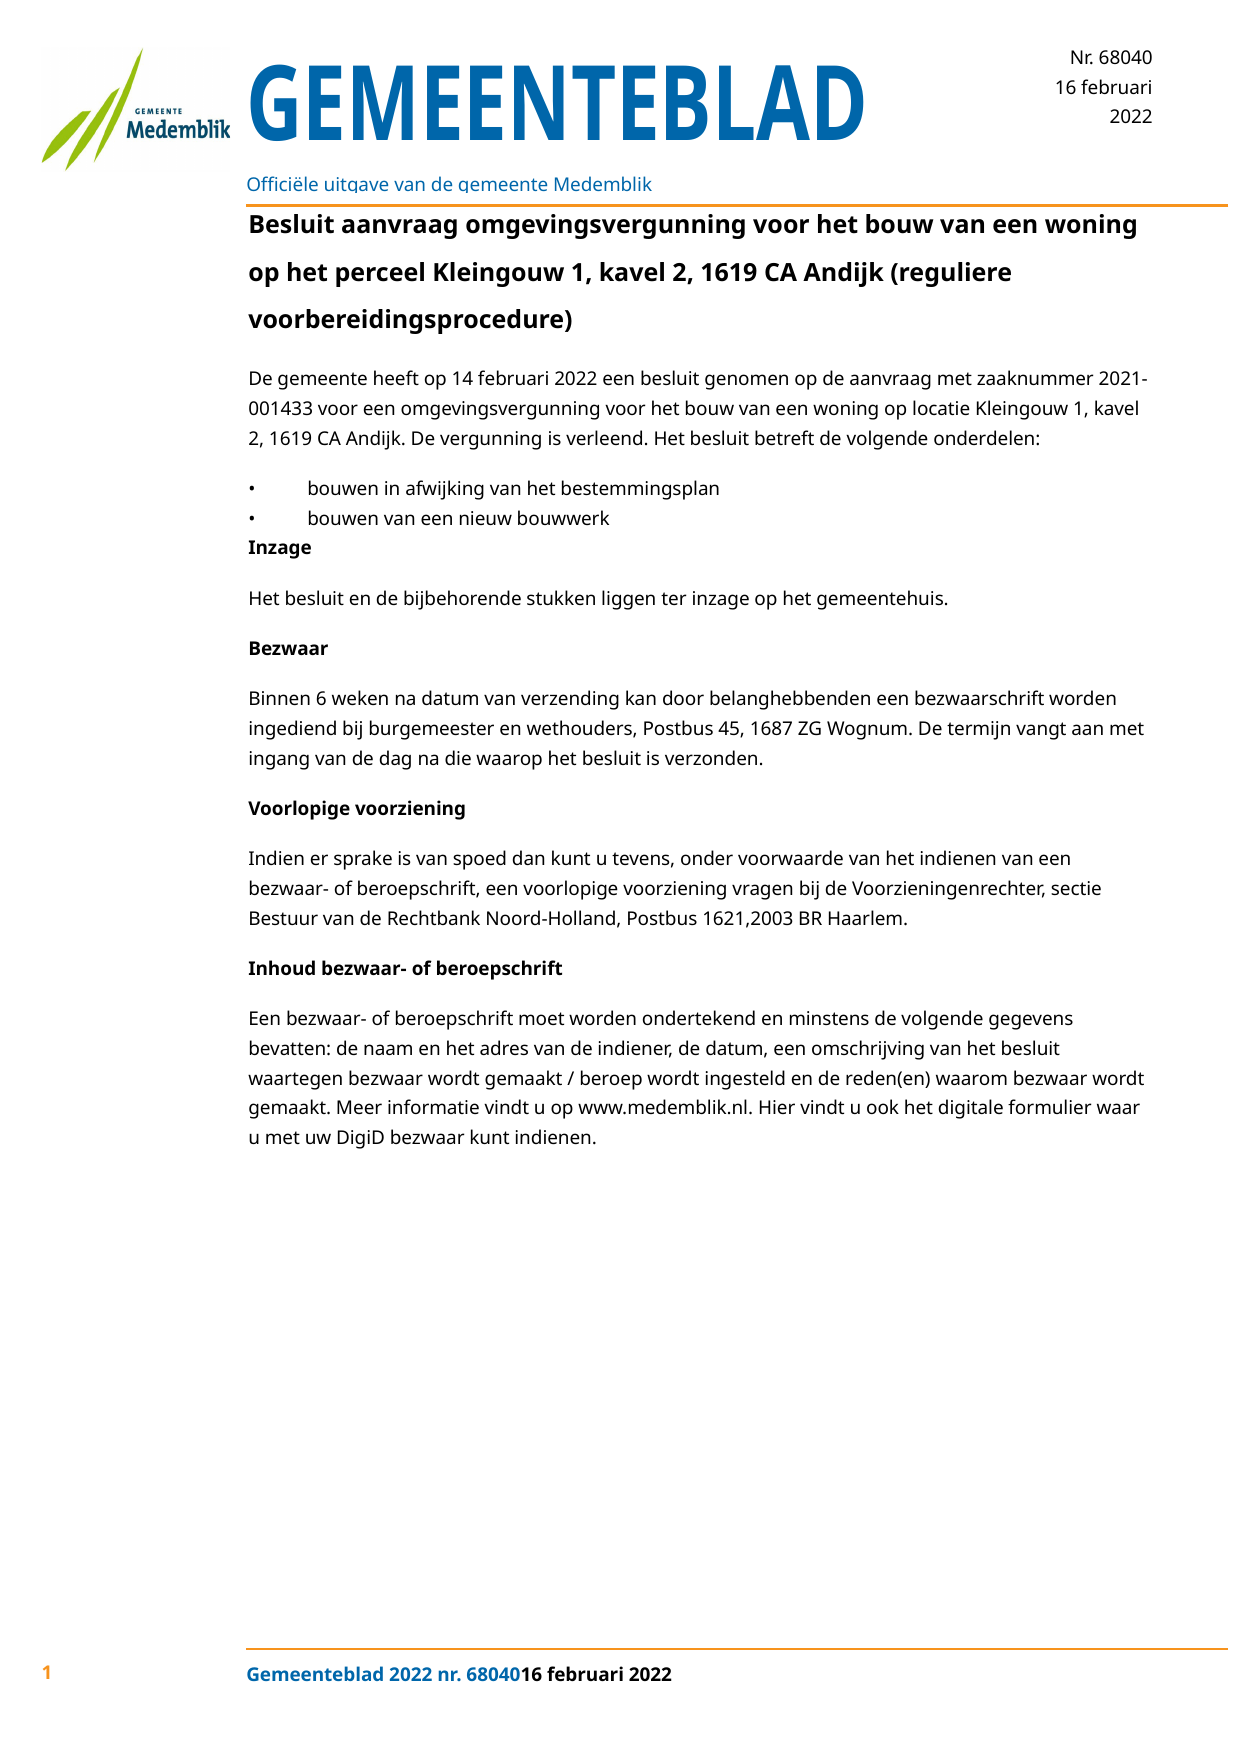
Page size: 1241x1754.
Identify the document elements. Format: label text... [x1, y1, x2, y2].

picture [41, 47, 231, 172]
text De gemeente heeft op 14 februari 2022 een besluit genomen op de aanvraag met zaaknummer 2021-001433 voor een omgevingsvergunning voor het bouw van een woning op locatie Kleingouw 1, kavel 2, 1619 CA Andijk. De vergunning is verleend. Het besluit betreft de volgende onderdelen: [248, 366, 1152, 450]
text Bezwaar [248, 635, 1152, 661]
text Voorlopige voorziening [248, 795, 1152, 821]
list bouwen in afwijking van het bestemmingsplan [248, 475, 1152, 501]
text Inhoud bezwaar- of beroepschrift [248, 955, 1152, 981]
text Inzage [248, 534, 1152, 560]
text Binnen 6 weken na datum van verzending kan door belanghebbenden een bezwaarschrift worden ingediend bij burgemeester en wethouders, Postbus 45, 1687 ZG Wognum. De termijn vangt aan met ingang van de dag na die waarop het besluit is verzonden. [248, 686, 1152, 770]
text Indien er sprake is van spoed dan kunt u tevens, onder voorwaarde van het indienen van een bezwaar- of beroepschrift, een voorlopige voorziening vragen bij de Voorzieningenrechter, sectie Bestuur van de Rechtbank Noord-Holland, Postbus 1621,2003 BR Haarlem. [248, 846, 1152, 930]
text Een bezwaar- of beroepschrift moet worden ondertekend en minstens de volgende gegevens bevatten: de naam en het adres van de indiener, de datum, een omschrijving van het besluit waartegen bezwaar wordt gemaakt / beroep wordt ingesteld en de reden(en) waarom bezwaar wordt gemaakt. Meer informatie vindt u op www.medemblik.nl. Hier vindt u ook het digitale formulier waar u met uw DigiD bezwaar kunt indienen. [248, 1006, 1152, 1149]
text Besluit aanvraag omgevingsvergunning voor het bouw van een woning op het perceel Kleingouw 1, kavel 2, 1619 CA Andijk (reguliere voorbereidingsprocedure) [248, 207, 1152, 336]
list bouwen van een nieuw bouwwerk [248, 505, 1152, 530]
text Het besluit en de bijbehorende stukken liggen ter inzage op het gemeentehuis. [248, 585, 1152, 610]
